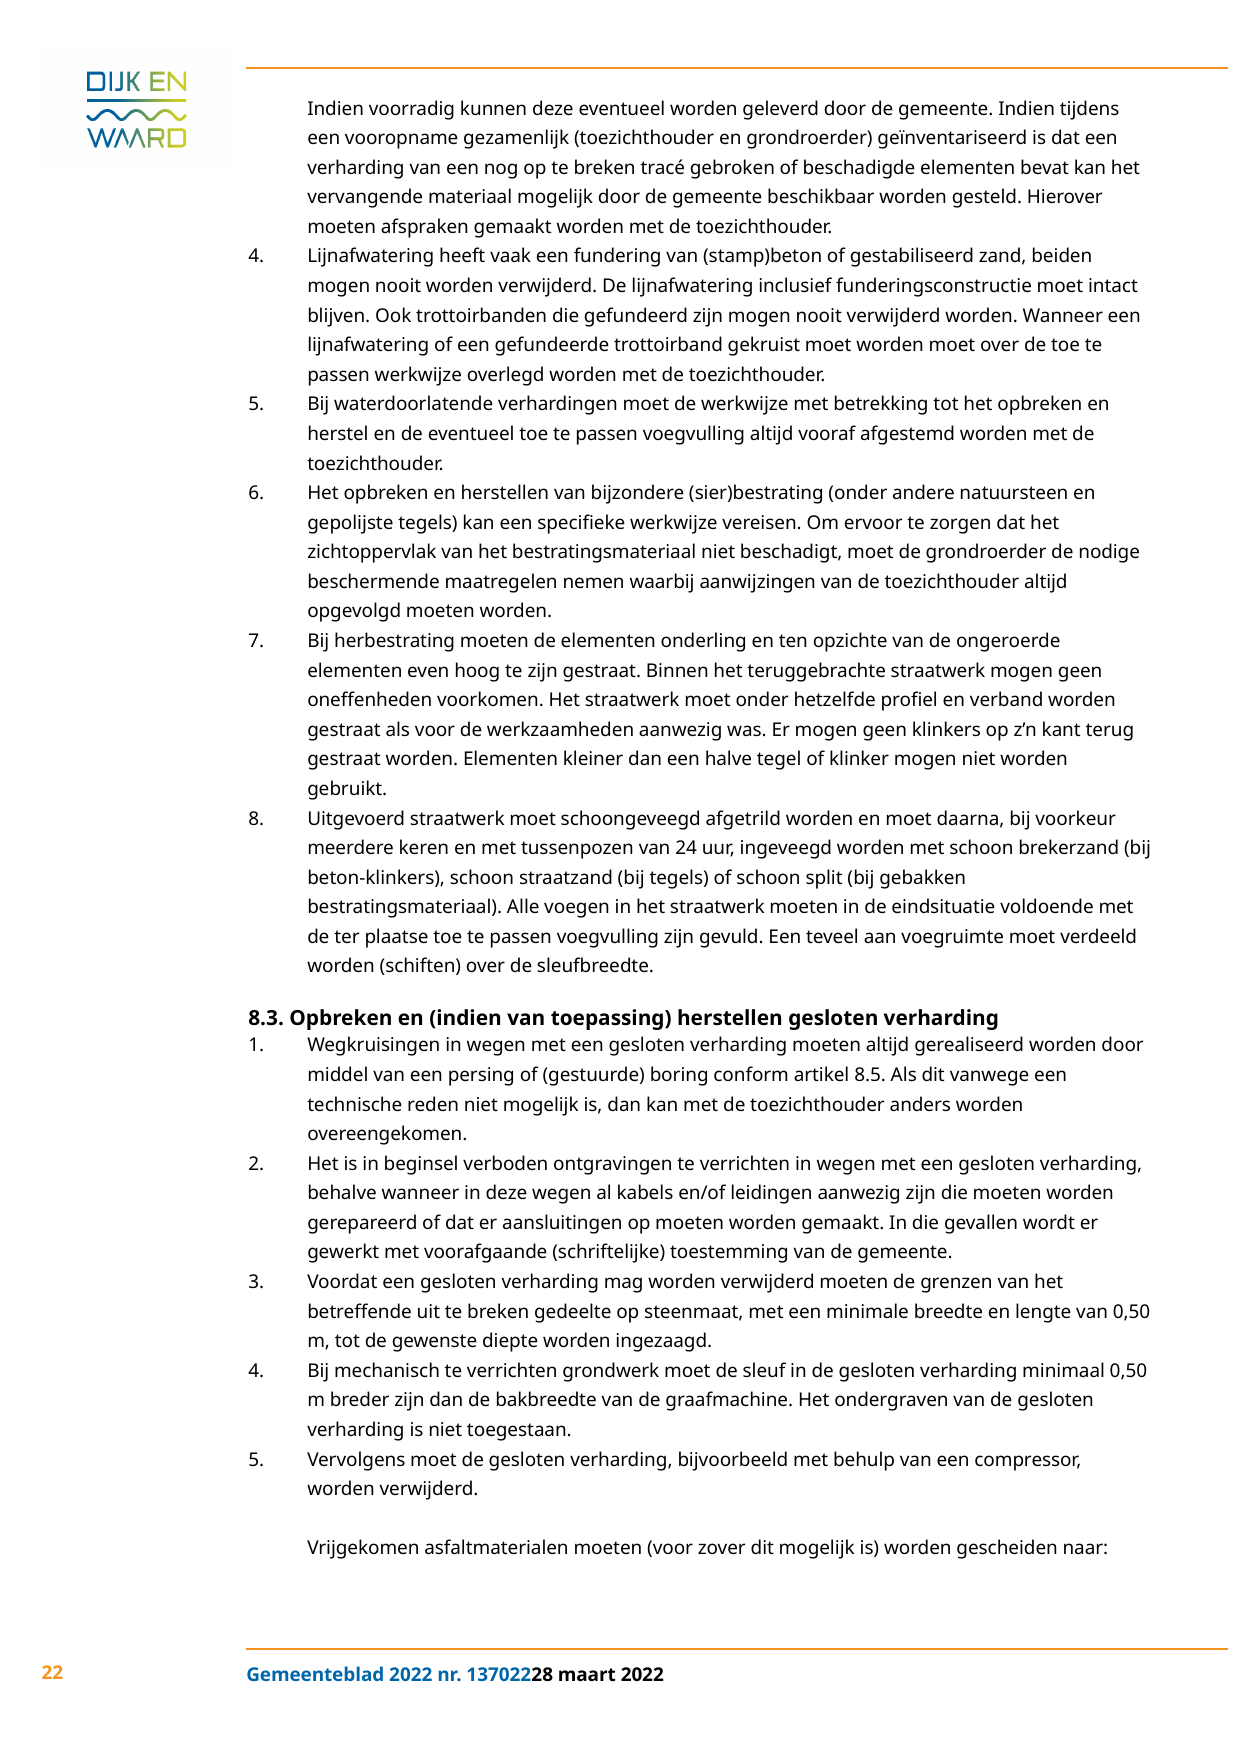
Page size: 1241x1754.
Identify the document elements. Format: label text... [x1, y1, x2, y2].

list Bij mechanisch te verrichten grondwerk moet de sleuf in de gesloten verharding minimaal 0,50 m breder zijn dan de bakbreedte van de graafmachine. Het ondergraven van de gesloten verharding is niet toegestaan. [248, 1357, 1152, 1442]
list Het is in beginsel verboden ontgravingen te verrichten in wegen met een gesloten verharding, behalve wanneer in deze wegen al kabels en/of leidingen aanwezig zijn die moeten worden gerepareerd of dat er aansluitingen op moeten worden gemaakt. In die gevallen wordt er gewerkt met voorafgaande (schriftelijke) toestemming van de gemeente. [248, 1150, 1152, 1264]
list Het opbreken en herstellen van bijzondere (sier)bestrating (onder andere natuursteen en gepolijste tegels) kan een specifieke werkwijze vereisen. Om ervoor te zorgen dat het zichtoppervlak van het bestratingsmateriaal niet beschadigt, moet de grondroerder de nodige beschermende maatregelen nemen waarbij aanwijzingen van de toezichthouder altijd opgevolgd moeten worden. [248, 479, 1152, 623]
text 8.3. Opbreken en (indien van toepassing) herstellen gesloten verharding [248, 1003, 1152, 1032]
picture [41, 47, 231, 172]
list Vervolgens moet de gesloten verharding, bijvoorbeeld met behulp van een compressor, worden verwijderd. [248, 1446, 1152, 1501]
list Indien voorradig kunnen deze eventueel worden geleverd door de gemeente. Indien tijdens een vooropname gezamenlijk (toezichthouder en grondroerder) geïnventariseerd is dat een verharding van een nog op te breken tracé gebroken of beschadigde elementen bevat kan het vervangende materiaal mogelijk door de gemeente beschikbaar worden gesteld. Hierover moeten afspraken gemaakt worden met de toezichthouder. [248, 95, 1152, 239]
list Lijnafwatering heeft vaak een fundering van (stamp)beton of gestabiliseerd zand, beiden mogen nooit worden verwijderd. De lijnafwatering inclusief funderingsconstructie moet intact blijven. Ook trottoirbanden die gefundeerd zijn mogen nooit verwijderd worden. Wanneer een lijnafwatering of een gefundeerde trottoirband gekruist moet worden moet over de toe te passen werkwijze overlegd worden met de toezichthouder. [248, 243, 1152, 387]
list Uitgevoerd straatwerk moet schoongeveegd afgetrild worden en moet daarna, bij voorkeur meerdere keren en met tussenpozen van 24 uur, ingeveegd worden met schoon brekerzand (bij beton-klinkers), schoon straatzand (bij tegels) of schoon split (bij gebakken bestratingsmateriaal). Alle voegen in het straatwerk moeten in de eindsituatie voldoende met de ter plaatse toe te passen voegvulling zijn gevuld. Een teveel aan voegruimte moet verdeeld worden (schiften) over de sleufbreedte. [248, 805, 1152, 978]
list Bij waterdoorlatende verhardingen moet de werkwijze met betrekking tot het opbreken en herstel en de eventueel toe te passen voegvulling altijd vooraf afgestemd worden met de toezichthouder. [248, 391, 1152, 476]
list Bij herbestrating moeten de elementen onderling en ten opzichte van de ongeroerde elementen even hoog te zijn gestraat. Binnen het teruggebrachte straatwerk mogen geen oneffenheden voorkomen. Het straatwerk moet onder hetzelfde profiel en verband worden gestraat als voor de werkzaamheden aanwezig was. Er mogen geen klinkers op z’n kant terug gestraat worden. Elementen kleiner dan een halve tegel of klinker mogen niet worden gebruikt. [248, 627, 1152, 801]
list Vrijgekomen asfaltmaterialen moeten (voor zover dit mogelijk is) worden gescheiden naar: [248, 1534, 1152, 1560]
list Wegkruisingen in wegen met een gesloten verharding moeten altijd gerealiseerd worden door middel van een persing of (gestuurde) boring conform artikel 8.5. Als dit vanwege een technische reden niet mogelijk is, dan kan met de toezichthouder anders worden overeengekomen. [248, 1032, 1152, 1146]
list Voordat een gesloten verharding mag worden verwijderd moeten de grenzen van het betreffende uit te breken gedeelte op steenmaat, met een minimale breedte en lengte van 0,50 m, tot de gewenste diepte worden ingezaagd. [248, 1268, 1152, 1353]
